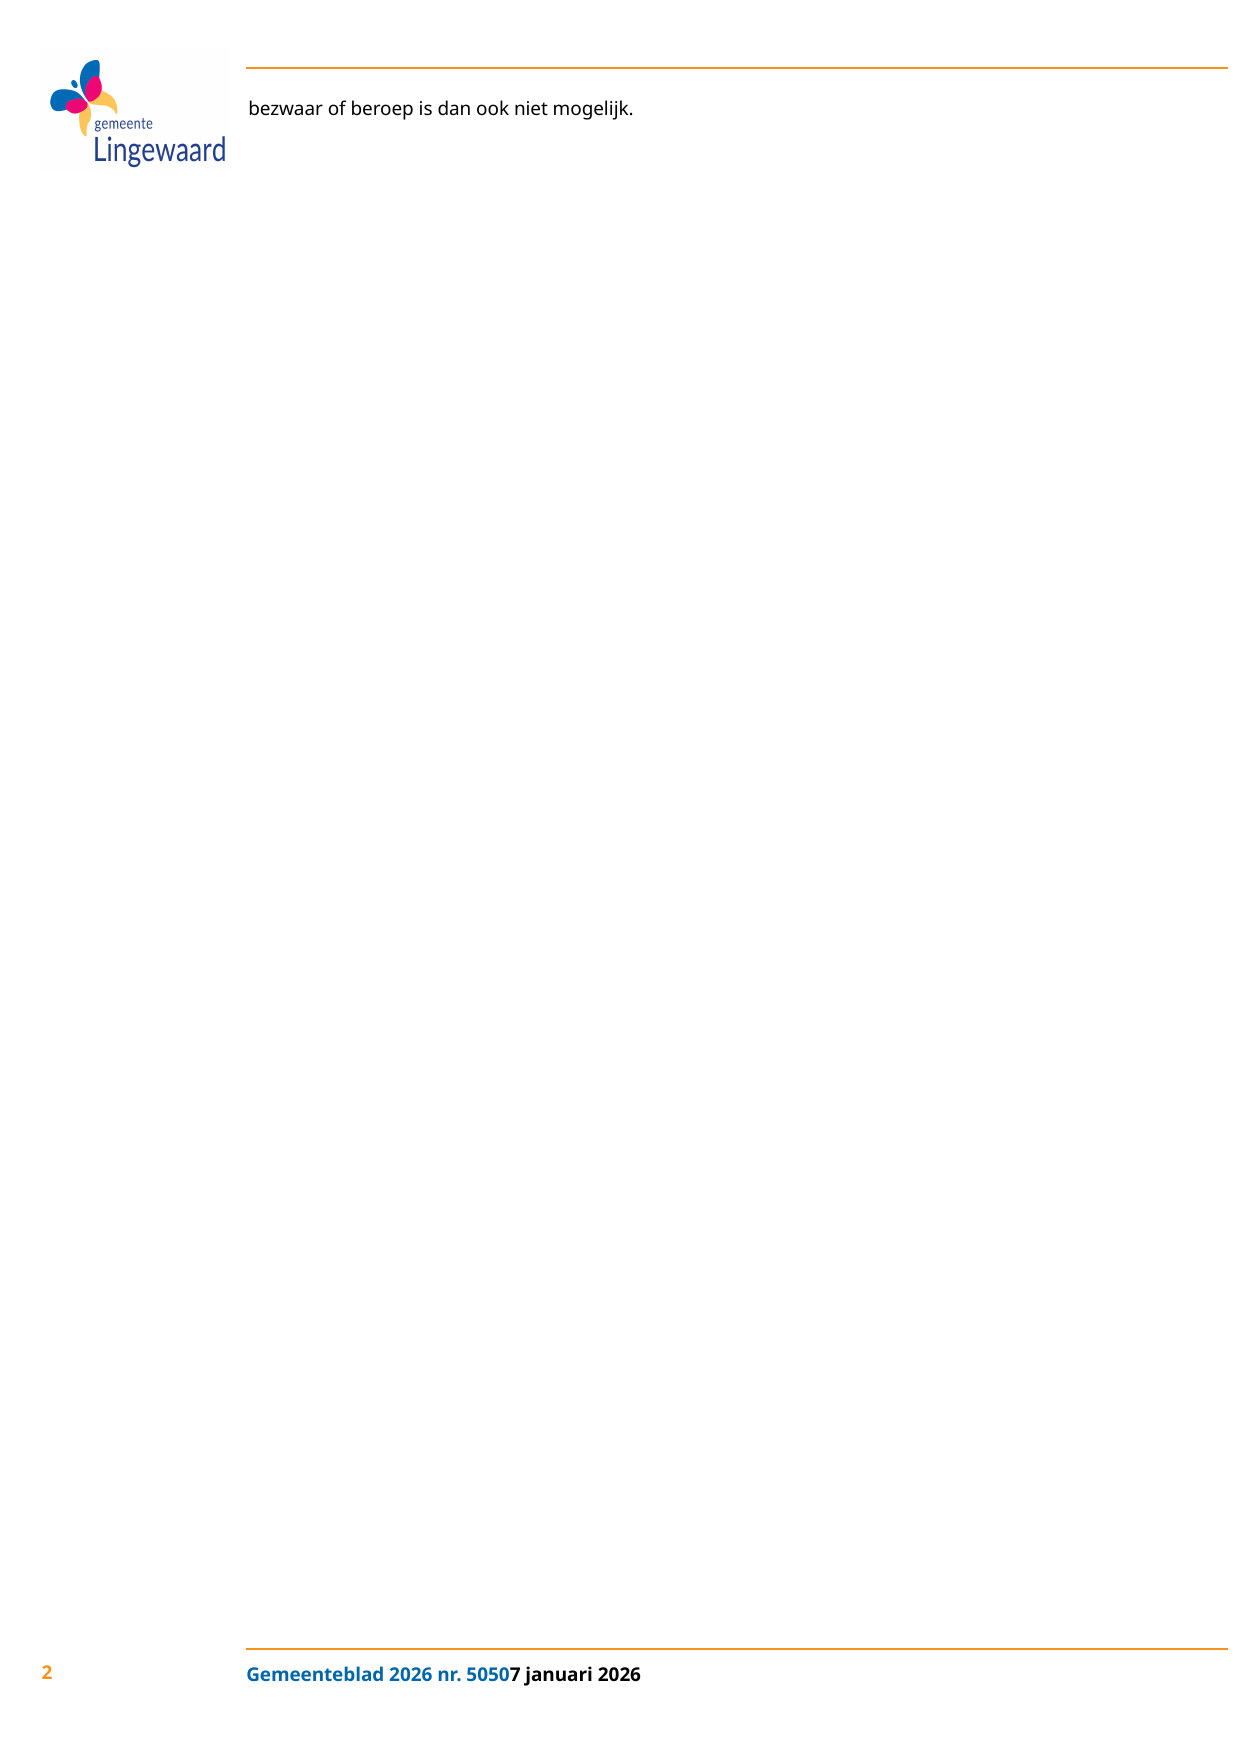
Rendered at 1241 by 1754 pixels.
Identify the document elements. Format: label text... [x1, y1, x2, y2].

text bezwaar of beroep is dan ook niet mogelijk. [248, 95, 1152, 121]
picture [41, 47, 231, 172]
